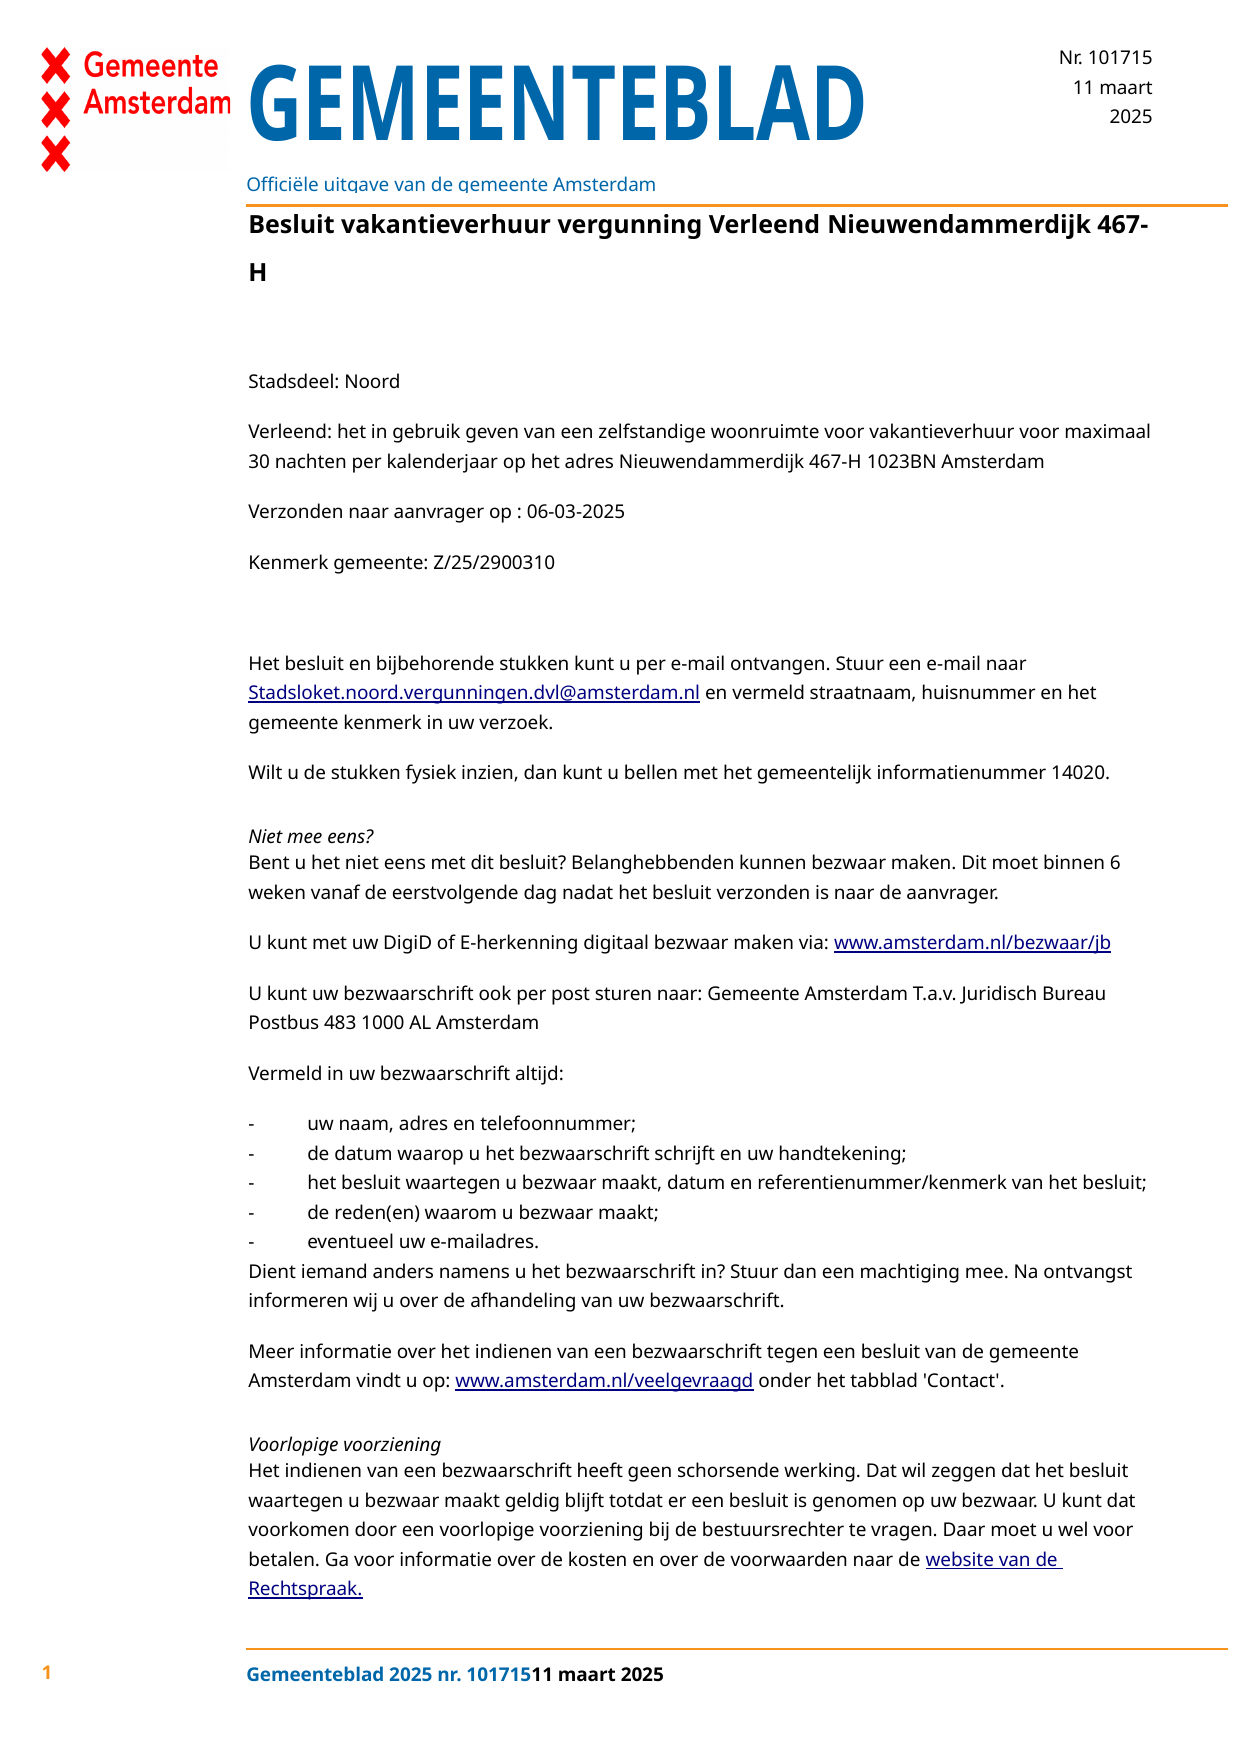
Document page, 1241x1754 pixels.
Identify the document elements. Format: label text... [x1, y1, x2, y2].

text Meer informatie over het indienen van een bezwaarschrift tegen een besluit van de gemeente Amsterdam vindt u op: www.amsterdam.nl/veelgevraagd onder het tabblad 'Contact'. [248, 1338, 1152, 1393]
list uw naam, adres en telefoonnummer; [248, 1110, 1152, 1136]
text Niet mee eens? [248, 823, 1152, 849]
text Bent u het niet eens met dit besluit? Belanghebbenden kunnen bezwaar maken. Dit moet binnen 6 weken vanaf de eerstvolgende dag nadat het besluit verzonden is naar de aanvrager. [248, 849, 1152, 904]
text Besluit vakantieverhuur vergunning Verleend Nieuwendammerdijk 467-H [248, 207, 1152, 288]
text Vermeld in uw bezwaarschrift altijd: [248, 1060, 1152, 1085]
text U kunt met uw DigiD of E-herkenning digitaal bezwaar maken via: www.amsterdam.nl/bezwaar/jb [248, 929, 1152, 955]
text Kenmerk gemeente: Z/25/2900310 [248, 549, 1152, 575]
text Verleend: het in gebruik geven van een zelfstandige woonruimte voor vakantieverhuur voor maximaal 30 nachten per kalenderjaar op het adres Nieuwendammerdijk 467-H 1023BN Amsterdam [248, 419, 1152, 474]
list eventueel uw e-mailadres. [248, 1228, 1152, 1254]
text Stadsdeel: Noord [248, 368, 1152, 394]
list de datum waarop u het bezwaarschrift schrijft en uw handtekening; [248, 1140, 1152, 1165]
text Dient iemand anders namens u het bezwaarschrift in? Stuur dan een machtiging mee. Na ontvangst informeren wij u over de afhandeling van uw bezwaarschrift. [248, 1258, 1152, 1313]
text U kunt uw bezwaarschrift ook per post sturen naar: Gemeente Amsterdam T.a.v. Juridisch Bureau Postbus 483 1000 AL Amsterdam [248, 980, 1152, 1035]
text Het besluit en bijbehorende stukken kunt u per e-mail ontvangen. Stuur een e-mail naar Stadsloket.noord.vergunningen.dvl@amsterdam.nl en vermeld straatnaam, huisnummer en het gemeente kenmerk in uw verzoek. [248, 650, 1152, 735]
text Verzonden naar aanvrager op : 06-03-2025 [248, 499, 1152, 524]
list het besluit waartegen u bezwaar maakt, datum en referentienummer/kenmerk van het besluit; [248, 1169, 1152, 1195]
text Voorlopige voorziening [248, 1432, 1152, 1457]
text Wilt u de stukken fysiek inzien, dan kunt u bellen met het gemeentelijk informatienummer 14020. [248, 759, 1152, 785]
text Het indienen van een bezwaarschrift heeft geen schorsende werking. Dat wil zeggen dat het besluit waartegen u bezwaar maakt geldig blijft totdat er een besluit is genomen op uw bezwaar. U kunt dat voorkomen door een voorlopige voorziening bij de bestuursrechter te vragen. Daar moet u wel voor betalen. Ga voor informatie over de kosten en over de voorwaarden naar de website van de Rechtspraak. [248, 1457, 1152, 1601]
list de reden(en) waarom u bezwaar maakt; [248, 1199, 1152, 1224]
picture [41, 47, 231, 172]
